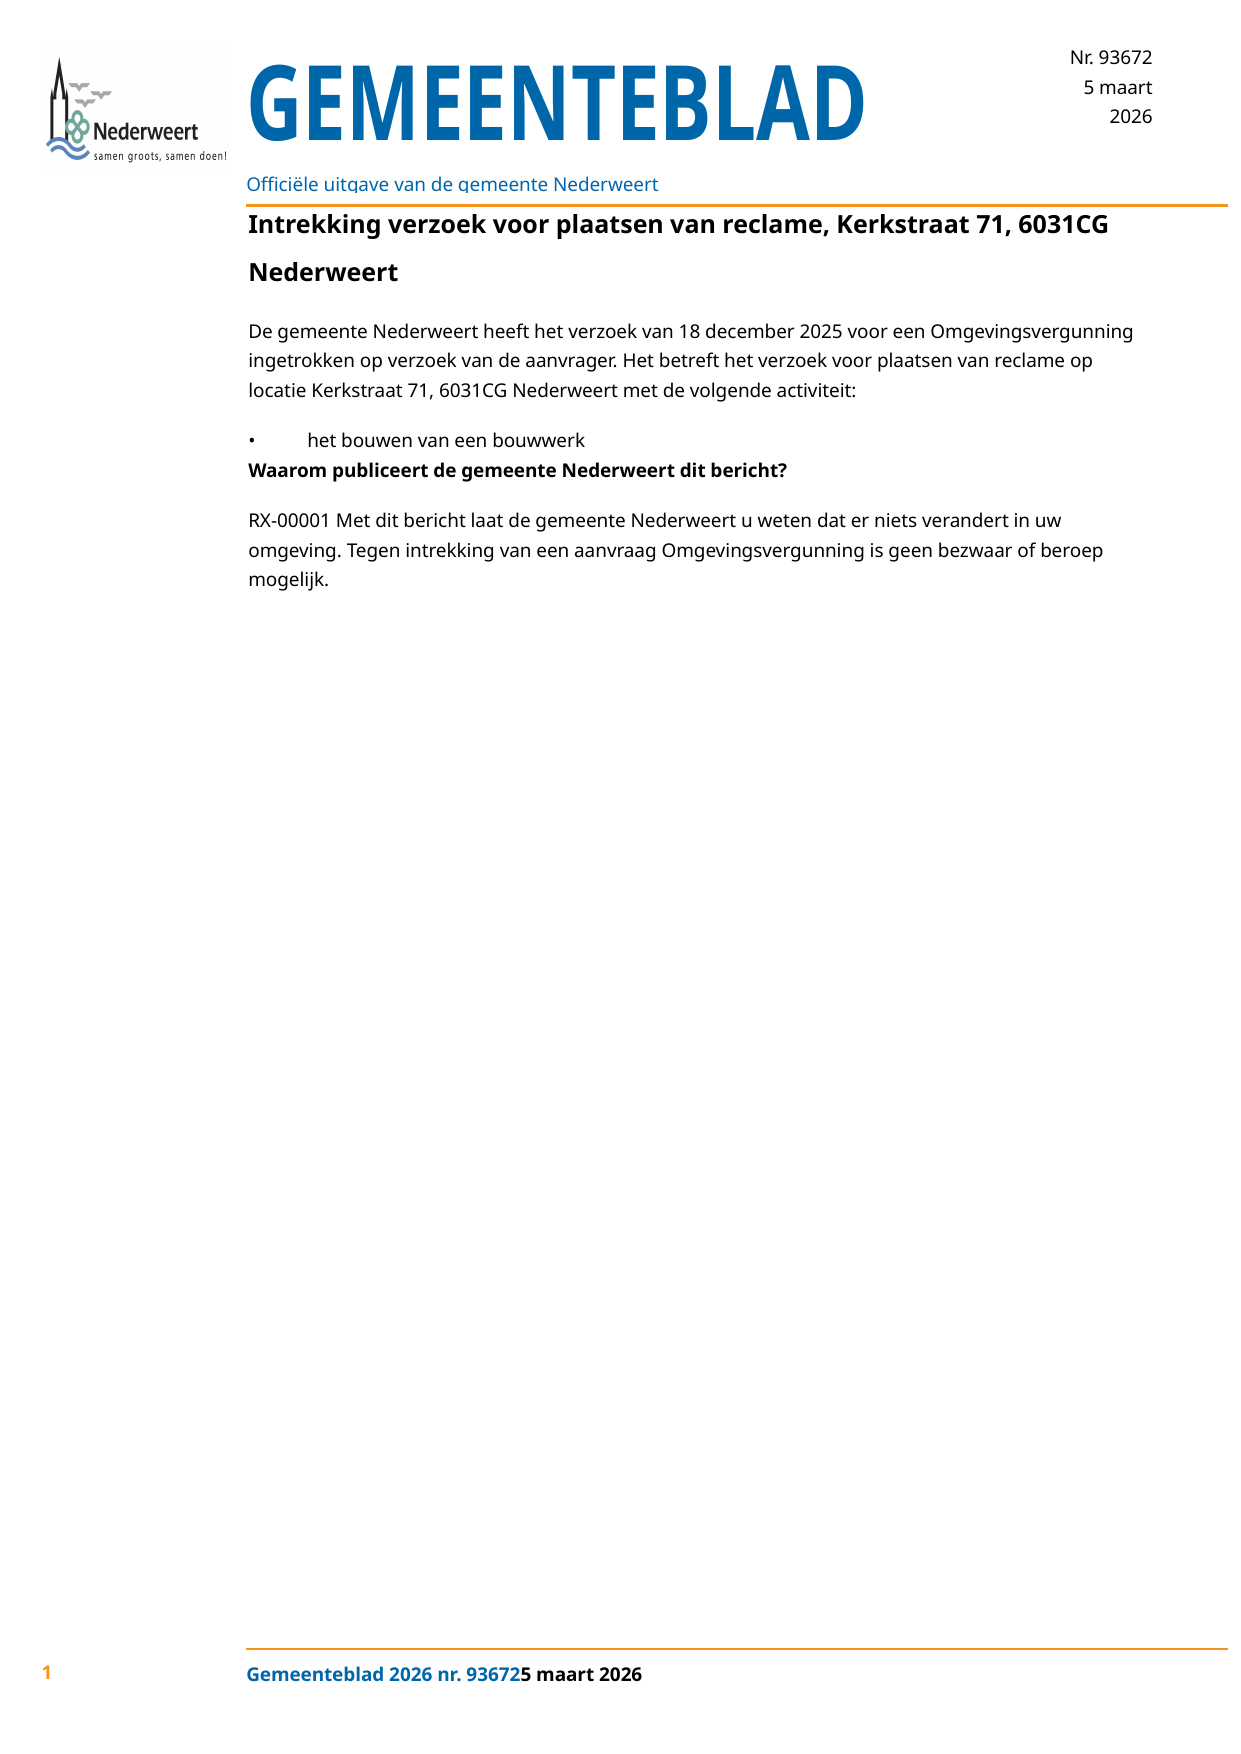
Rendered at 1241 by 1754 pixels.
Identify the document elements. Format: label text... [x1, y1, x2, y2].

picture [41, 47, 231, 172]
text Intrekking verzoek voor plaatsen van reclame, Kerkstraat 71, 6031CG Nederweert [248, 207, 1152, 288]
text De gemeente Nederweert heeft het verzoek van 18 december 2025 voor een Omgevingsvergunning ingetrokken op verzoek van de aanvrager. Het betreft het verzoek voor plaatsen van reclame op locatie Kerkstraat 71, 6031CG Nederweert met de volgende activiteit: [248, 318, 1152, 403]
text RX-00001 Met dit bericht laat de gemeente Nederweert u weten dat er niets verandert in uw omgeving. Tegen intrekking van een aanvraag Omgevingsvergunning is geen bezwaar of beroep mogelijk. [248, 507, 1152, 592]
list het bouwen van een bouwwerk [248, 427, 1152, 453]
text Waarom publiceert de gemeente Nederweert dit bericht? [248, 457, 1152, 483]
